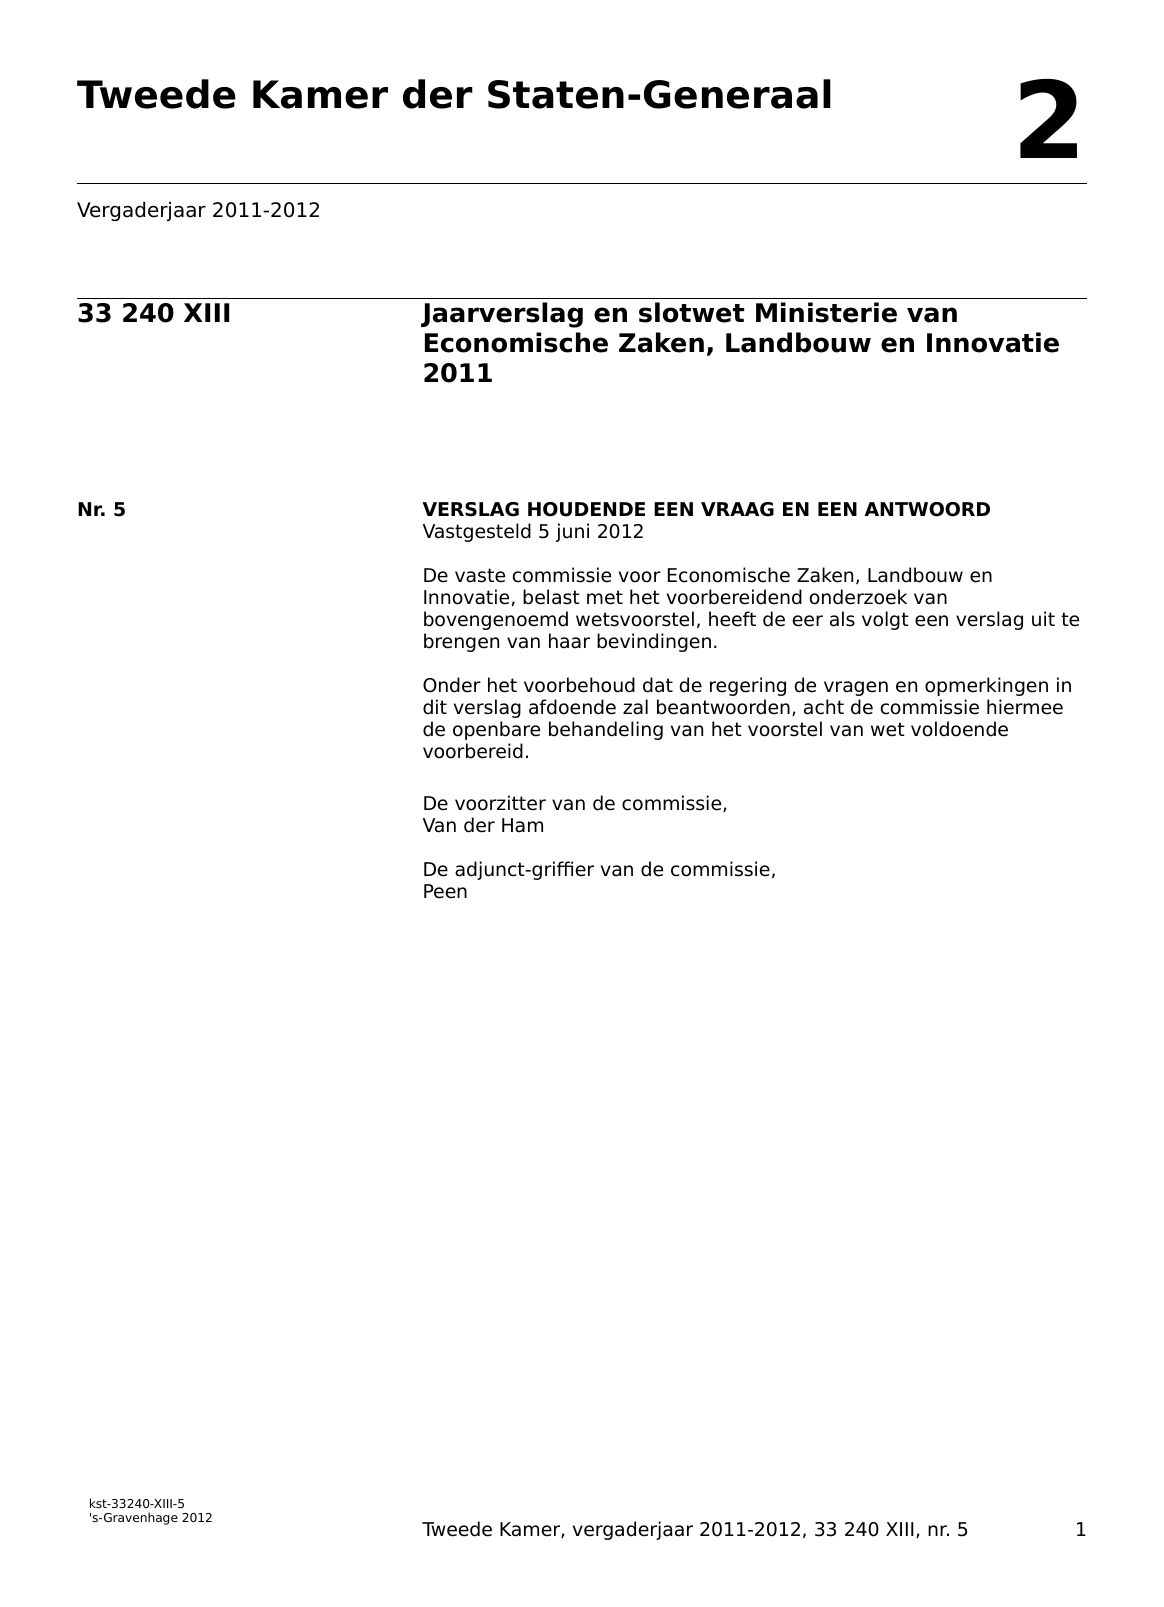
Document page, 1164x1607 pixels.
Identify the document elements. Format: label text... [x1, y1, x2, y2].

text Vastgesteld 5 juni 2012 [422, 521, 1087, 543]
text De vaste commissie voor Economische Zaken, Landbouw en Innovatie, belast met het voorbereidend onderzoek van bovengenoemd wetsvoorstel, heeft de eer als volgt een verslag uit te brengen van haar bevindingen. [422, 565, 1087, 653]
table_cell Vergaderjaar 2011-2012 [77, 184, 1087, 298]
table_header Tweede Kamer der Staten-Generaal [77, 59, 886, 183]
text Onder het voorbehoud dat de regering de vragen en opmerkingen in dit verslag afdoende zal beantwoorden, acht de commissie hiermee de openbare behandeling van het voorstel van wet voldoende voorbereid. [422, 675, 1087, 763]
table_header 2 [886, 59, 1087, 183]
text De voorzitter van de commissie, Van der Ham [422, 793, 1087, 837]
subtitle Nr. 5 VERSLAG HOUDENDE EEN VRAAG EN EEN ANTWOORD [77, 499, 1087, 521]
text De adjunct-griffier van de commissie, Peen [422, 859, 1087, 903]
text 's-Gravenhage 2012 [88, 1511, 323, 1525]
text kst-33240-XIII-5 [88, 1497, 323, 1511]
subtitle 33 240 XIII Jaarverslag en slotwet Ministerie van Economische Zaken, Landbouw en Innovatie 2011 [77, 299, 1087, 388]
